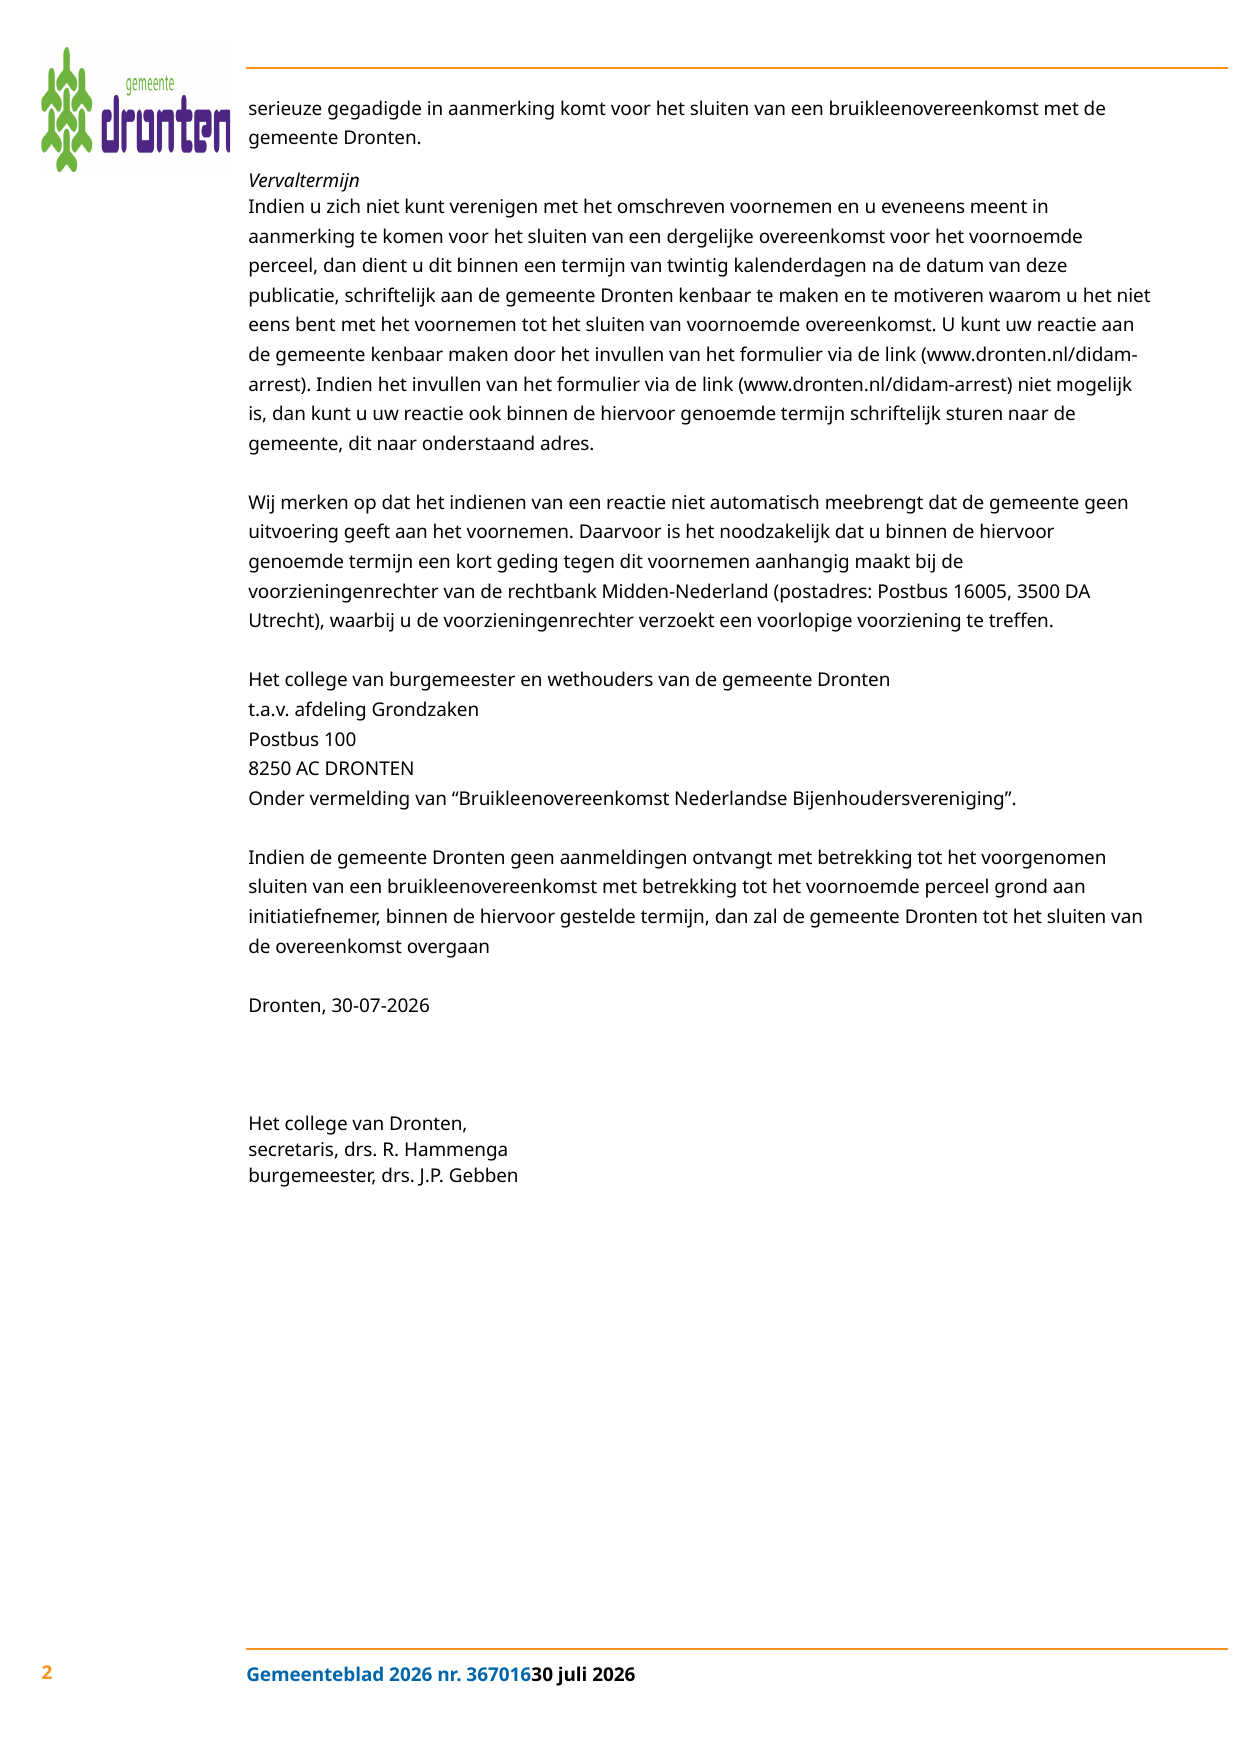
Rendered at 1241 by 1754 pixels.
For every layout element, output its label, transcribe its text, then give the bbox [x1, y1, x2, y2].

text secretaris, drs. R. Hammenga [248, 1136, 1152, 1162]
text Het college van Dronten, [248, 1110, 1152, 1136]
text Vervaltermijn [248, 167, 1152, 193]
text Het college van burgemeester en wethouders van de gemeente Dronten [248, 667, 1152, 692]
text burgemeester, drs. J.P. Gebben [248, 1162, 1152, 1187]
text Postbus 100 [248, 726, 1152, 751]
text Dronten, 30-07-2026 [248, 992, 1152, 1018]
text Indien u zich niet kunt verenigen met het omschreven voornemen en u eveneens meent in aanmerking te komen voor het sluiten van een dergelijke overeenkomst voor het voornoemde perceel, dan dient u dit binnen een termijn van twintig kalenderdagen na de datum van deze publicatie, schriftelijk aan de gemeente Dronten kenbaar te maken en te motiveren waarom u het niet eens bent met het voornemen tot het sluiten van voornoemde overeenkomst. U kunt uw reactie aan de gemeente kenbaar maken door het invullen van het formulier via de link (www.dronten.nl/didam-arrest). Indien het invullen van het formulier via de link (www.dronten.nl/didam-arrest) niet mogelijk is, dan kunt u uw reactie ook binnen de hiervoor genoemde termijn schriftelijk sturen naar de gemeente, dit naar onderstaand adres. [248, 193, 1152, 456]
text Indien de gemeente Dronten geen aanmeldingen ontvangt met betrekking tot het voorgenomen sluiten van een bruikleenovereenkomst met betrekking tot het voornoemde perceel grond aan initiatiefnemer, binnen de hiervoor gestelde termijn, dan zal de gemeente Dronten tot het sluiten van de overeenkomst overgaan [248, 844, 1152, 958]
text t.a.v. afdeling Grondzaken [248, 696, 1152, 722]
text serieuze gegadigde in aanmerking komt voor het sluiten van een bruikleenovereenkomst met de gemeente Dronten. [248, 95, 1152, 150]
text Wij merken op dat het indienen van een reactie niet automatisch meebrengt dat de gemeente geen uitvoering geeft aan het voornemen. Daarvoor is het noodzakelijk dat u binnen de hiervoor genoemde termijn een kort geding tegen dit voornemen aanhangig maakt bij de voorzieningenrechter van de rechtbank Midden-Nederland (postadres: Postbus 16005, 3500 DA Utrecht), waarbij u de voorzieningenrechter verzoekt een voorlopige voorziening te treffen. [248, 489, 1152, 633]
text 8250 AC DRONTEN [248, 755, 1152, 781]
picture [41, 47, 231, 172]
text Onder vermelding van “Bruikleenovereenkomst Nederlandse Bijenhoudersvereniging”. [248, 785, 1152, 811]
